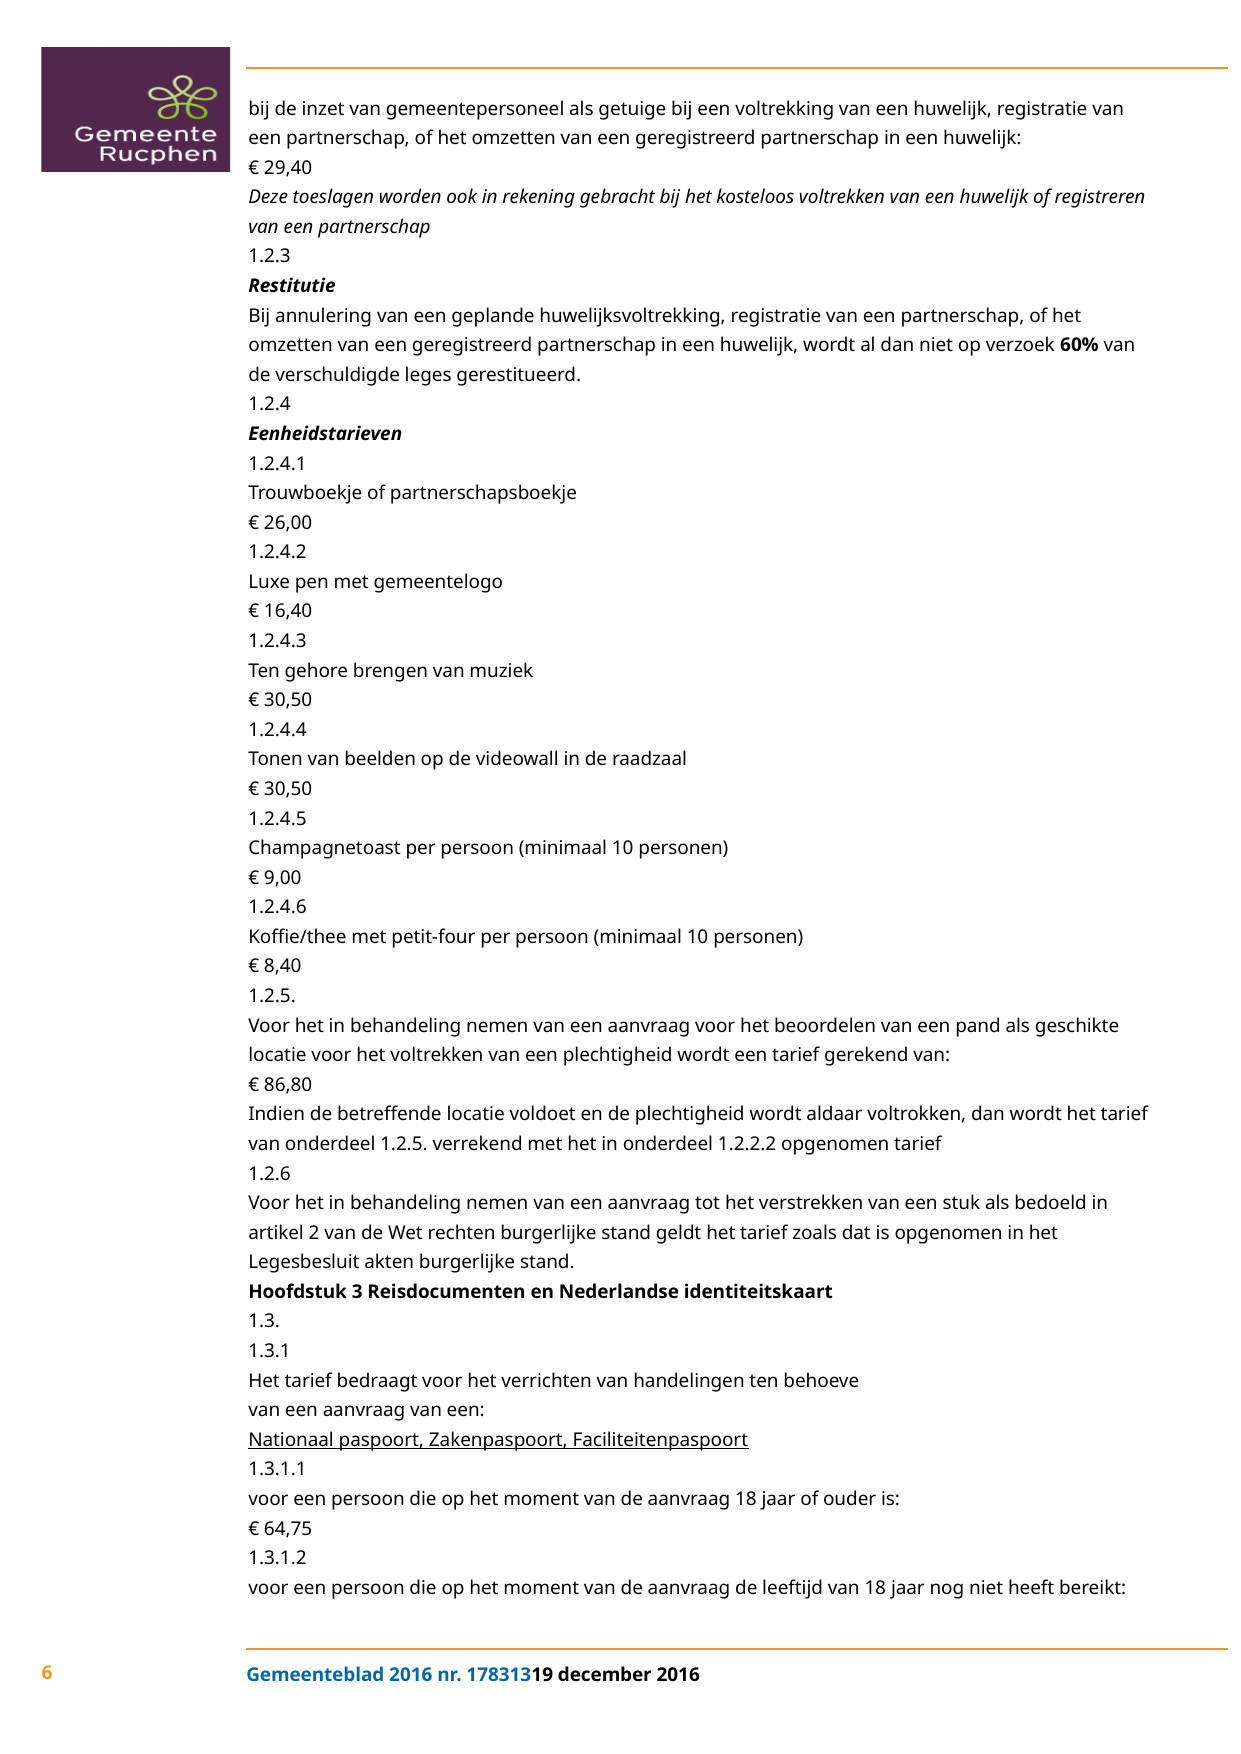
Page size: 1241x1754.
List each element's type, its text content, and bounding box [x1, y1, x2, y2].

text Het tarief bedraagt voor het verrichten van handelingen ten behoeve [248, 1367, 1152, 1393]
text Voor het in behandeling nemen van een aanvraag voor het beoordelen van een pand als geschikte locatie voor het voltrekken van een plechtigheid wordt een tarief gerekend van: [248, 1012, 1152, 1067]
text 1.2.4.1 [248, 450, 1152, 476]
text € 26,00 [248, 509, 1152, 535]
text 1.2.4.5 [248, 805, 1152, 831]
text voor een persoon die op het moment van de aanvraag 18 jaar of ouder is: [248, 1485, 1152, 1511]
text 1.2.5. [248, 982, 1152, 1008]
text 1.2.4 [248, 391, 1152, 416]
text € 16,40 [248, 598, 1152, 623]
text Eenheidstarieven [248, 420, 1152, 446]
text Ten gehore brengen van muziek [248, 657, 1152, 683]
text 1.3.1 [248, 1337, 1152, 1363]
text Deze toeslagen worden ook in rekening gebracht bij het kosteloos voltrekken van een huwelijk of registreren van een partnerschap [248, 183, 1152, 239]
text 1.2.4.2 [248, 538, 1152, 564]
text Trouwboekje of partnerschapsboekje [248, 479, 1152, 505]
picture [41, 47, 231, 172]
text bij de inzet van gemeentepersoneel als getuige bij een voltrekking van een huwelijk, registratie van een partnerschap, of het omzetten van een geregistreerd partnerschap in een huwelijk: [248, 95, 1152, 150]
text € 9,00 [248, 864, 1152, 890]
text 1.3.1.2 [248, 1544, 1152, 1570]
text € 30,50 [248, 686, 1152, 712]
text 1.2.4.4 [248, 716, 1152, 742]
text 1.2.6 [248, 1160, 1152, 1186]
text € 64,75 [248, 1515, 1152, 1541]
text € 30,50 [248, 775, 1152, 801]
text Hoofdstuk 3 Reisdocumenten en Nederlandse identiteitskaart [248, 1278, 1152, 1304]
text € 29,40 [248, 154, 1152, 180]
text Indien de betreffende locatie voldoet en de plechtigheid wordt aldaar voltrokken, dan wordt het tarief van onderdeel 1.2.5. verrekend met het in onderdeel 1.2.2.2 opgenomen tarief [248, 1101, 1152, 1156]
text 1.2.4.3 [248, 627, 1152, 653]
text Voor het in behandeling nemen van een aanvraag tot het verstrekken van een stuk als bedoeld in artikel 2 van de Wet rechten burgerlijke stand geldt het tarief zoals dat is opgenomen in het Legesbesluit akten burgerlijke stand. [248, 1189, 1152, 1274]
text Nationaal paspoort, Zakenpaspoort, Faciliteitenpaspoort [248, 1426, 1152, 1452]
text Luxe pen met gemeentelogo [248, 568, 1152, 594]
text 1.2.3 [248, 243, 1152, 268]
text Restitutie [248, 272, 1152, 298]
text € 86,80 [248, 1071, 1152, 1097]
text 1.3. [248, 1308, 1152, 1333]
text Champagnetoast per persoon (minimaal 10 personen) [248, 834, 1152, 860]
text Koffie/thee met petit-four per persoon (minimaal 10 personen) [248, 923, 1152, 949]
text Tonen van beelden op de videowall in de raadzaal [248, 746, 1152, 771]
text 1.2.4.6 [248, 893, 1152, 919]
text € 8,40 [248, 953, 1152, 978]
text 1.3.1.1 [248, 1456, 1152, 1481]
text voor een persoon die op het moment van de aanvraag de leeftijd van 18 jaar nog niet heeft bereikt: [248, 1574, 1152, 1600]
text van een aanvraag van een: [248, 1396, 1152, 1422]
text Bij annulering van een geplande huwelijksvoltrekking, registratie van een partnerschap, of het omzetten van een geregistreerd partnerschap in een huwelijk, wordt al dan niet op verzoek 60% van de verschuldigde leges gerestitueerd. [248, 302, 1152, 387]
